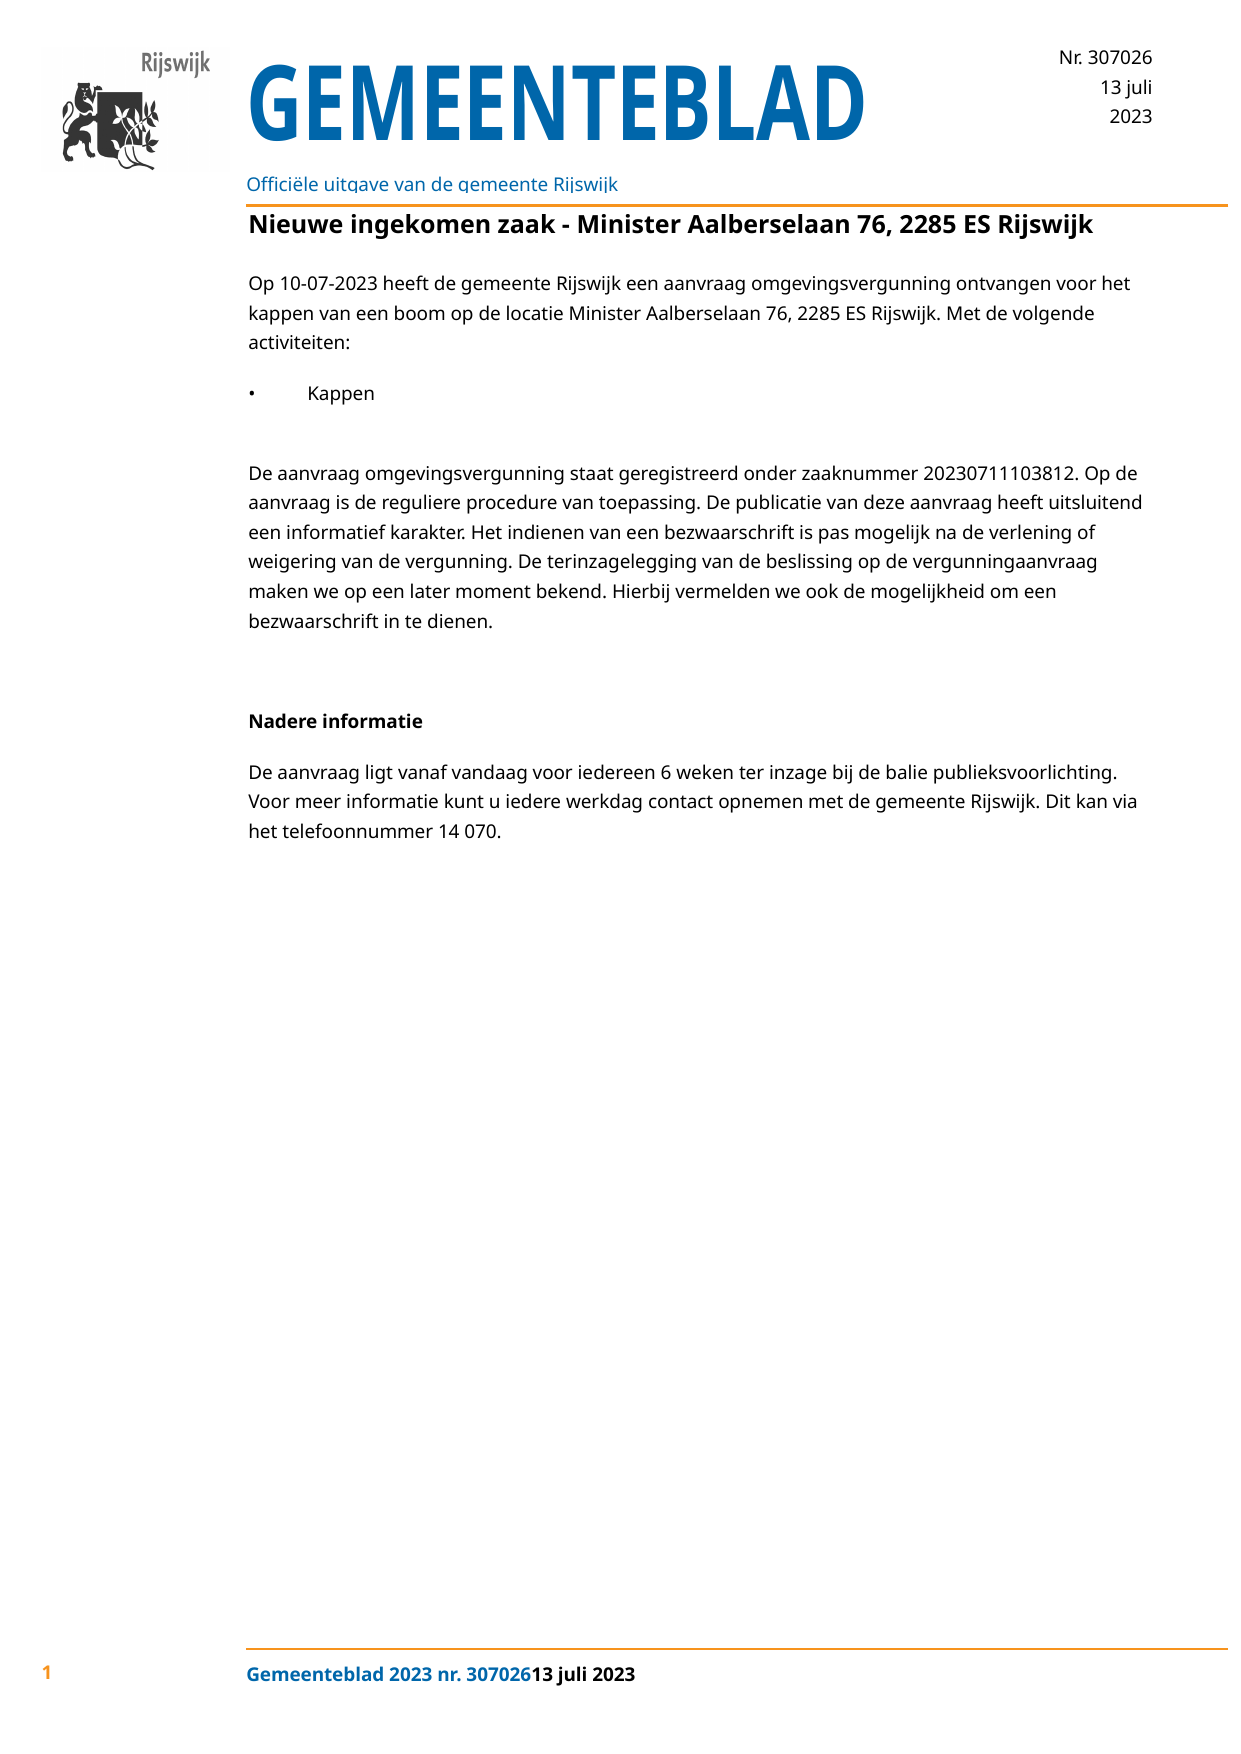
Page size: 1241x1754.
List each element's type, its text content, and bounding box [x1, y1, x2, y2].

list Kappen [248, 380, 1152, 406]
picture [41, 47, 231, 172]
text De aanvraag omgevingsvergunning staat geregistreerd onder zaaknummer 20230711103812. Op de aanvraag is de reguliere procedure van toepassing. De publicatie van deze aanvraag heeft uitsluitend een informatief karakter. Het indienen van een bezwaarschrift is pas mogelijk na de verlening of weigering van de vergunning. De terinzagelegging van de beslissing op de vergunningaanvraag maken we op een later moment bekend. Hierbij vermelden we ook de mogelijkheid om een bezwaarschrift in te dienen. [248, 460, 1152, 633]
text Nieuwe ingekomen zaak - Minister Aalberselaan 76, 2285 ES Rijswijk [248, 207, 1152, 241]
text De aanvraag ligt vanaf vandaag voor iedereen 6 weken ter inzage bij de balie publieksvoorlichting. Voor meer informatie kunt u iedere werkdag contact opnemen met de gemeente Rijswijk. Dit kan via het telefoonnummer 14 070. [248, 759, 1152, 844]
text Nadere informatie [248, 709, 1152, 734]
text Op 10-07-2023 heeft de gemeente Rijswijk een aanvraag omgevingsvergunning ontvangen voor het kappen van een boom op de locatie Minister Aalberselaan 76, 2285 ES Rijswijk. Met de volgende activiteiten: [248, 270, 1152, 355]
